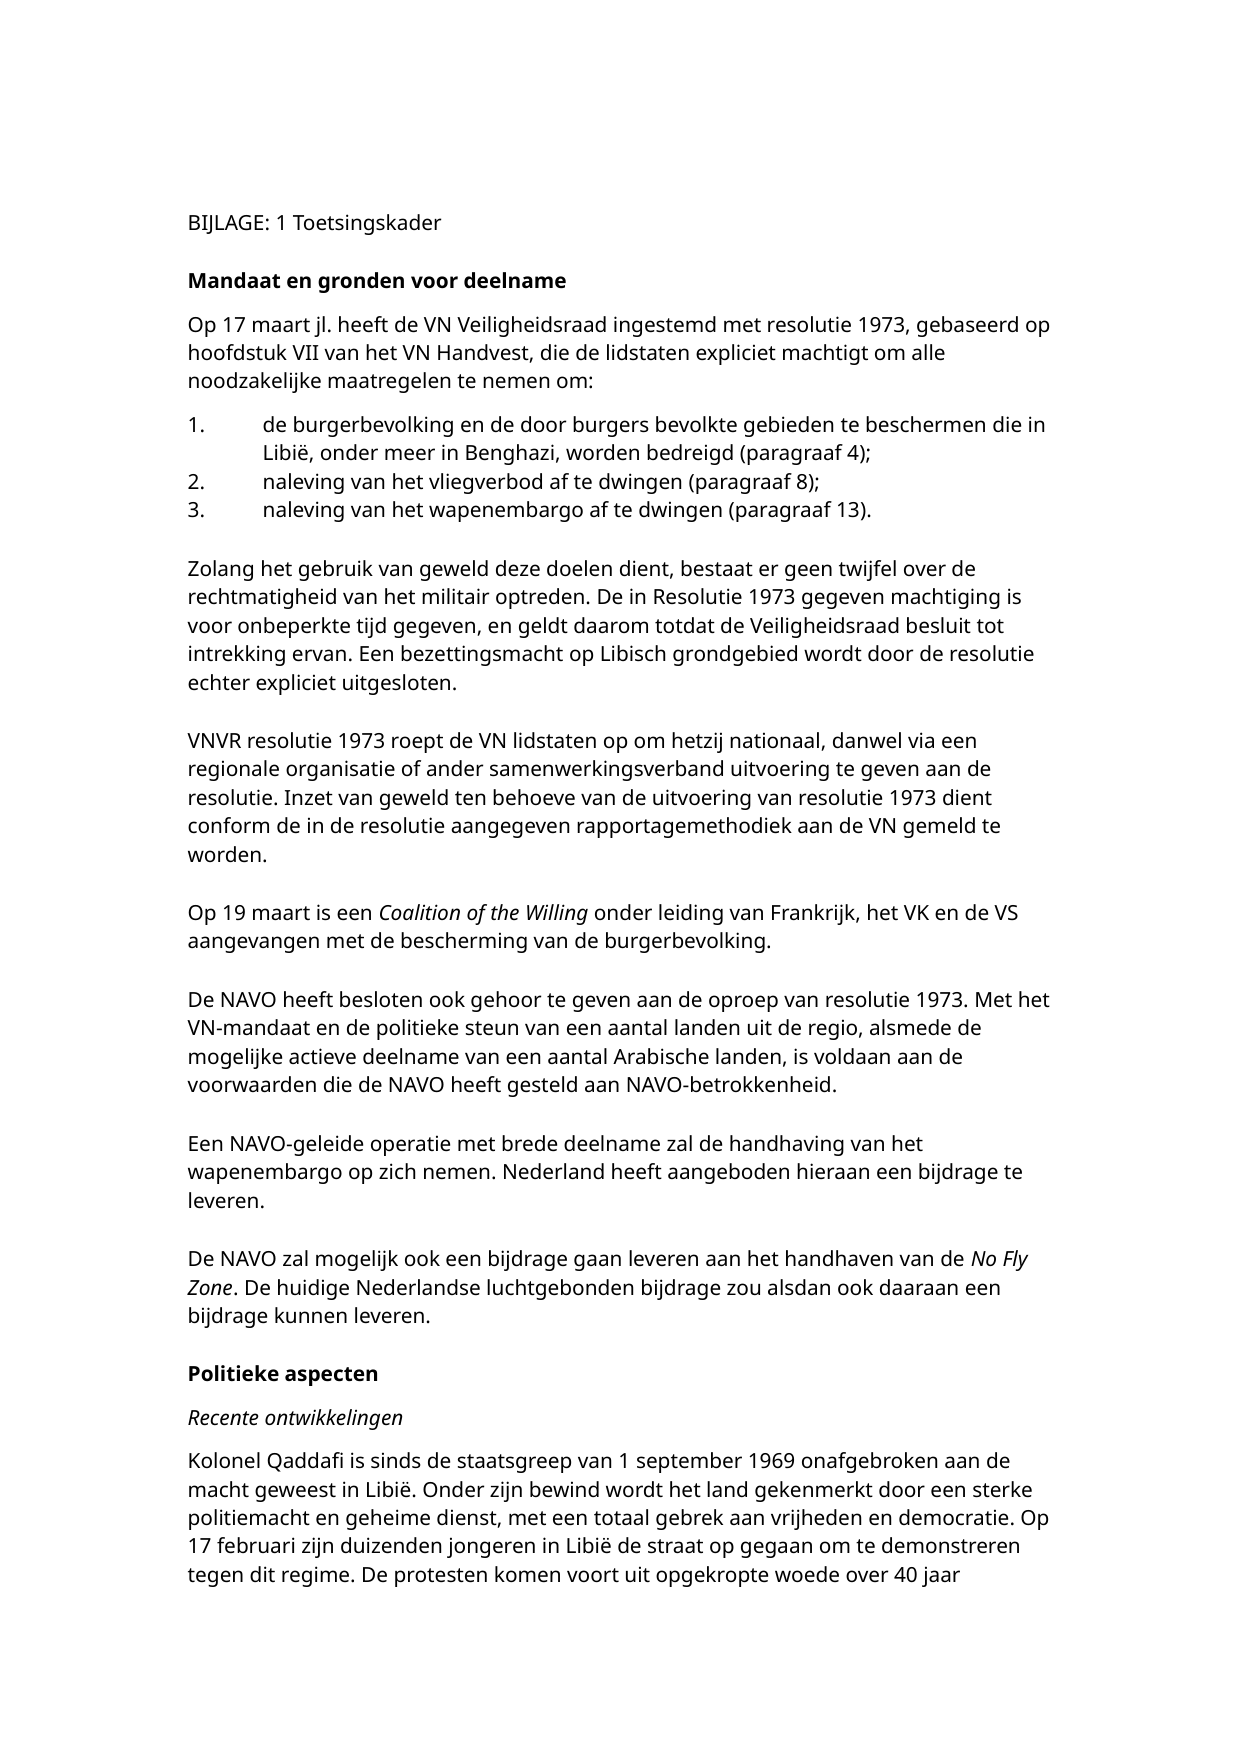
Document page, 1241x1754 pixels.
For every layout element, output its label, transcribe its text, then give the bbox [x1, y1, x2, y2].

text Op 19 maart is een Coalition of the Willing onder leiding van Frankrijk, het VK en de VS aangevangen met de bescherming van de burgerbevolking. [187, 898, 1053, 955]
subtitle BIJLAGE: 1 Toetsingskader [187, 208, 1053, 236]
list de burgerbevolking en de door burgers bevolkte gebieden te beschermen die in Libië, onder meer in Benghazi, worden bedreigd (paragraaf 4); [187, 410, 1053, 467]
text Kolonel Qaddafi is sinds de staatsgreep van 1 september 1969 onafgebroken aan de macht geweest in Libië. Onder zijn bewind wordt het land gekenmerkt door een sterke politiemacht en geheime dienst, met een totaal gebrek aan vrijheden en democratie. Op 17 februari zijn duizenden jongeren in Libië de straat op gegaan om te demonstreren tegen dit regime. De protesten komen voort uit opgekropte woede over 40 jaar [187, 1446, 1053, 1588]
text Op 17 maart jl. heeft de VN Veiligheidsraad ingestemd met resolutie 1973, gebaseerd op hoofdstuk VII van het VN Handvest, die de lidstaten expliciet machtigt om alle noodzakelijke maatregelen te nemen om: [187, 310, 1053, 395]
text Mandaat en gronden voor deelname [187, 266, 1053, 295]
text Een NAVO-geleide operatie met brede deelname zal de handhaving van het wapenembargo op zich nemen. Nederland heeft aangeboden hieraan een bijdrage te leveren. [187, 1129, 1053, 1214]
text Politieke aspecten [187, 1359, 1053, 1388]
text Zolang het gebruik van geweld deze doelen dient, bestaat er geen twijfel over de rechtmatigheid van het militair optreden. De in Resolutie 1973 gegeven machtiging is voor onbeperkte tijd gegeven, en geldt daarom totdat de Veiligheidsraad besluit tot intrekking ervan. Een bezettingsmacht op Libisch grondgebied wordt door de resolutie echter expliciet uitgesloten. [187, 554, 1053, 696]
list naleving van het vliegverbod af te dwingen (paragraaf 8); [187, 467, 1053, 495]
text VNVR resolutie 1973 roept de VN lidstaten op om hetzij nationaal, danwel via een regionale organisatie of ander samenwerkingsverband uitvoering te geven aan de resolutie. Inzet van geweld ten behoeve van de uitvoering van resolutie 1973 dient conform de in de resolutie aangegeven rapportagemethodiek aan de VN gemeld te worden. [187, 726, 1053, 868]
text De NAVO zal mogelijk ook een bijdrage gaan leveren aan het handhaven van de No Fly Zone. De huidige Nederlandse luchtgebonden bijdrage zou alsdan ook daaraan een bijdrage kunnen leveren. [187, 1244, 1053, 1329]
list naleving van het wapenembargo af te dwingen (paragraaf 13). [187, 495, 1053, 524]
text Recente ontwikkelingen [187, 1403, 1053, 1431]
text De NAVO heeft besloten ook gehoor te geven aan de oproep van resolutie 1973. Met het VN-mandaat en de politieke steun van een aantal landen uit de regio, alsmede de mogelijke actieve deelname van een aantal Arabische landen, is voldaan aan de voorwaarden die de NAVO heeft gesteld aan NAVO-betrokkenheid. [187, 985, 1053, 1099]
